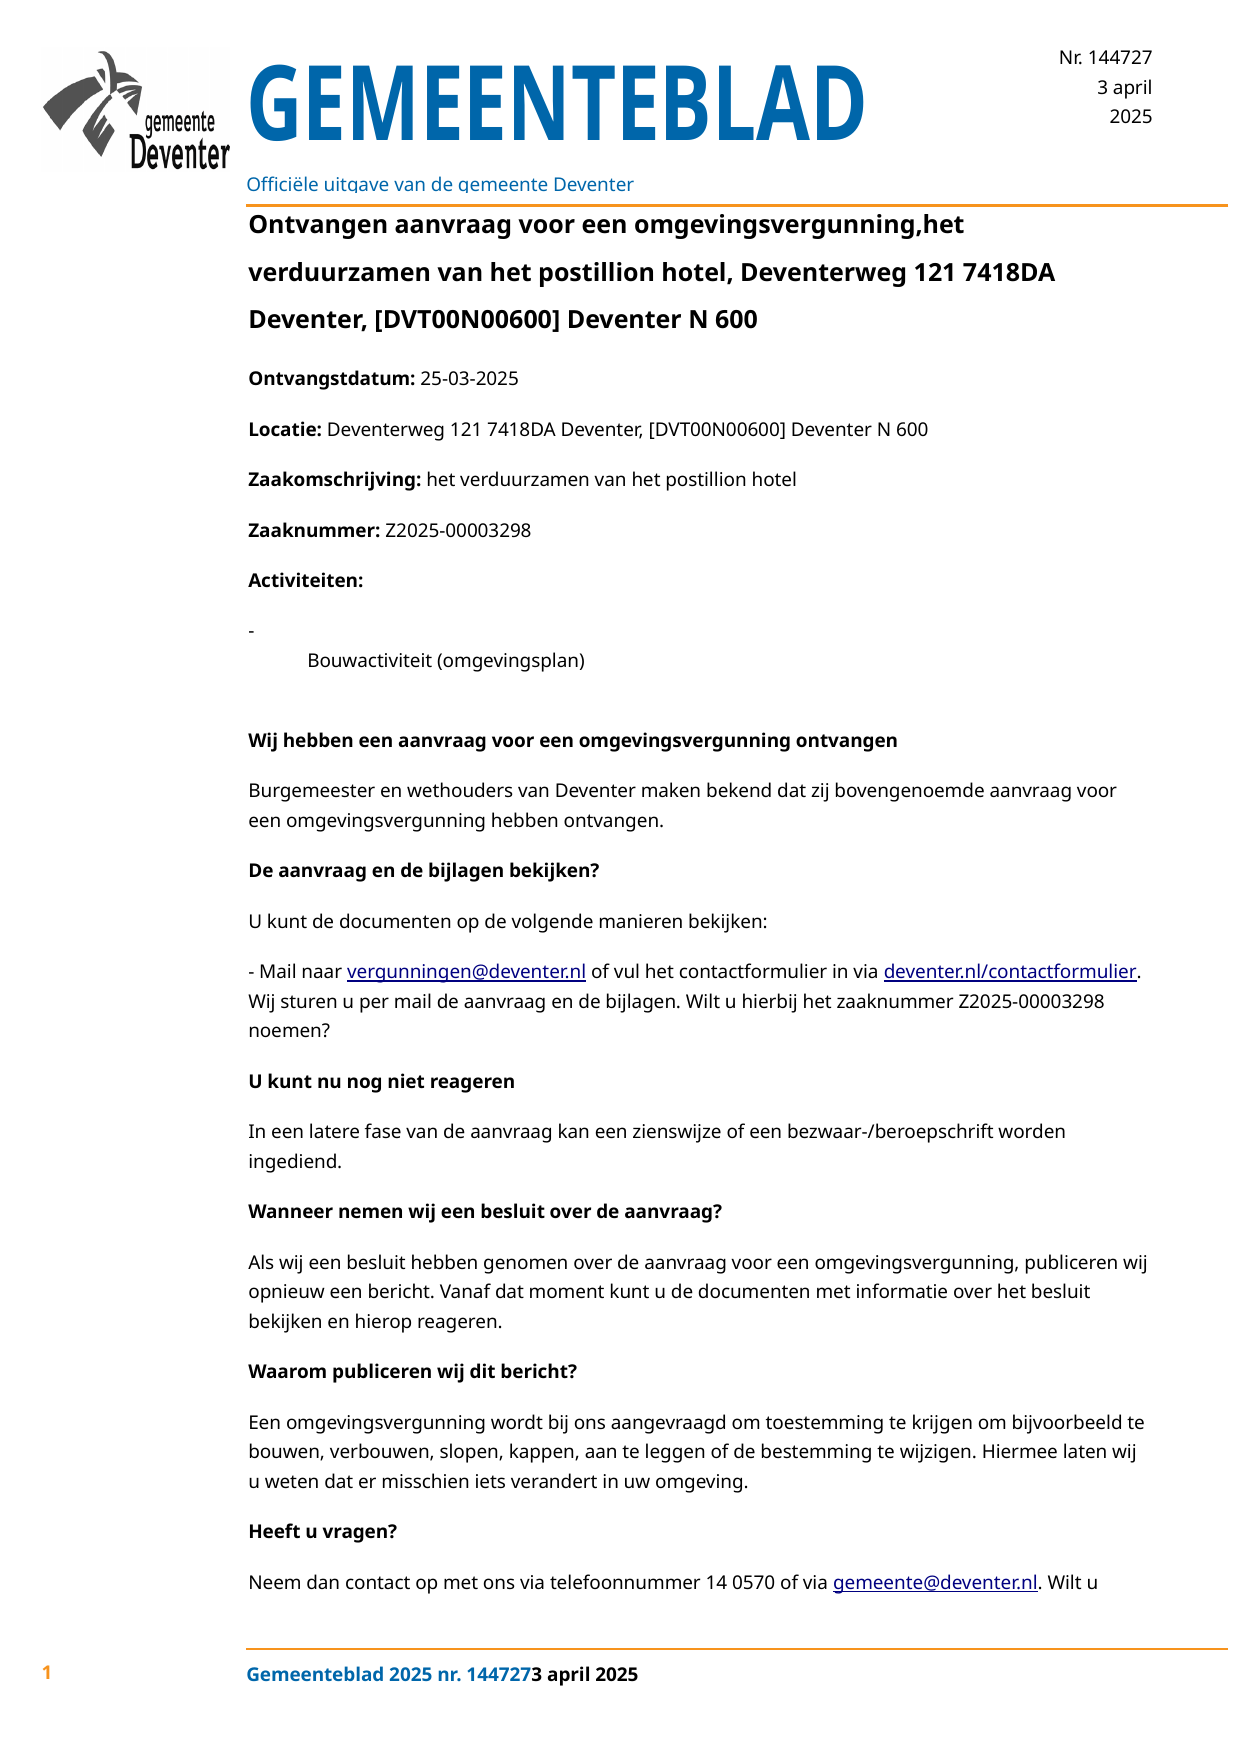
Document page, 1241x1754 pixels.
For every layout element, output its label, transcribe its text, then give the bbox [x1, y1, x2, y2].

text Burgemeester en wethouders van Deventer maken bekend dat zij bovengenoemde aanvraag voor een omgevingsvergunning hebben ontvangen. [248, 778, 1152, 833]
text U kunt de documenten op de volgende manieren bekijken: [248, 908, 1152, 934]
text Zaaknummer: Z2025-00003298 [248, 517, 1152, 542]
text Ontvangstdatum: 25-03-2025 [248, 366, 1152, 391]
text - Mail naar vergunningen@deventer.nl of vul het contactformulier in via deventer.nl/contactformulier. Wij sturen u per mail de aanvraag en de bijlagen. Wilt u hierbij het zaaknummer Z2025-00003298 noemen? [248, 958, 1152, 1043]
text Als wij een besluit hebben genomen over de aanvraag voor een omgevingsvergunning, publiceren wij opnieuw een bericht. Vanaf dat moment kunt u de documenten met informatie over het besluit bekijken en hierop reageren. [248, 1249, 1152, 1334]
text Een omgevingsvergunning wordt bij ons aangevraagd om toestemming te krijgen om bijvoorbeeld te bouwen, verbouwen, slopen, kappen, aan te leggen of de bestemming te wijzigen. Hiermee laten wij u weten dat er misschien iets verandert in uw omgeving. [248, 1409, 1152, 1494]
picture [41, 47, 231, 172]
text Wij hebben een aanvraag voor een omgevingsvergunning ontvangen [248, 727, 1152, 753]
text Heeft u vragen? [248, 1518, 1152, 1544]
list Bouwactiviteit (omgevingsplan) [248, 647, 1152, 673]
text Neem dan contact op met ons via telefoonnummer 14 0570 of via gemeente@deventer.nl. Wilt u [248, 1569, 1152, 1594]
text De aanvraag en de bijlagen bekijken? [248, 858, 1152, 883]
text In een latere fase van de aanvraag kan een zienswijze of een bezwaar-/beroepschrift worden ingediend. [248, 1118, 1152, 1174]
text Zaakomschrijving: het verduurzamen van het postillion hotel [248, 466, 1152, 492]
text Activiteiten: [248, 567, 1152, 593]
text U kunt nu nog niet reageren [248, 1068, 1152, 1094]
text Wanneer nemen wij een besluit over de aanvraag? [248, 1198, 1152, 1224]
text Locatie: Deventerweg 121 7418DA Deventer, [DVT00N00600] Deventer N 600 [248, 416, 1152, 442]
text Waarom publiceren wij dit bericht? [248, 1358, 1152, 1384]
text Ontvangen aanvraag voor een omgevingsvergunning,het verduurzamen van het postillion hotel, Deventerweg 121 7418DA Deventer, [DVT00N00600] Deventer N 600 [248, 207, 1152, 336]
